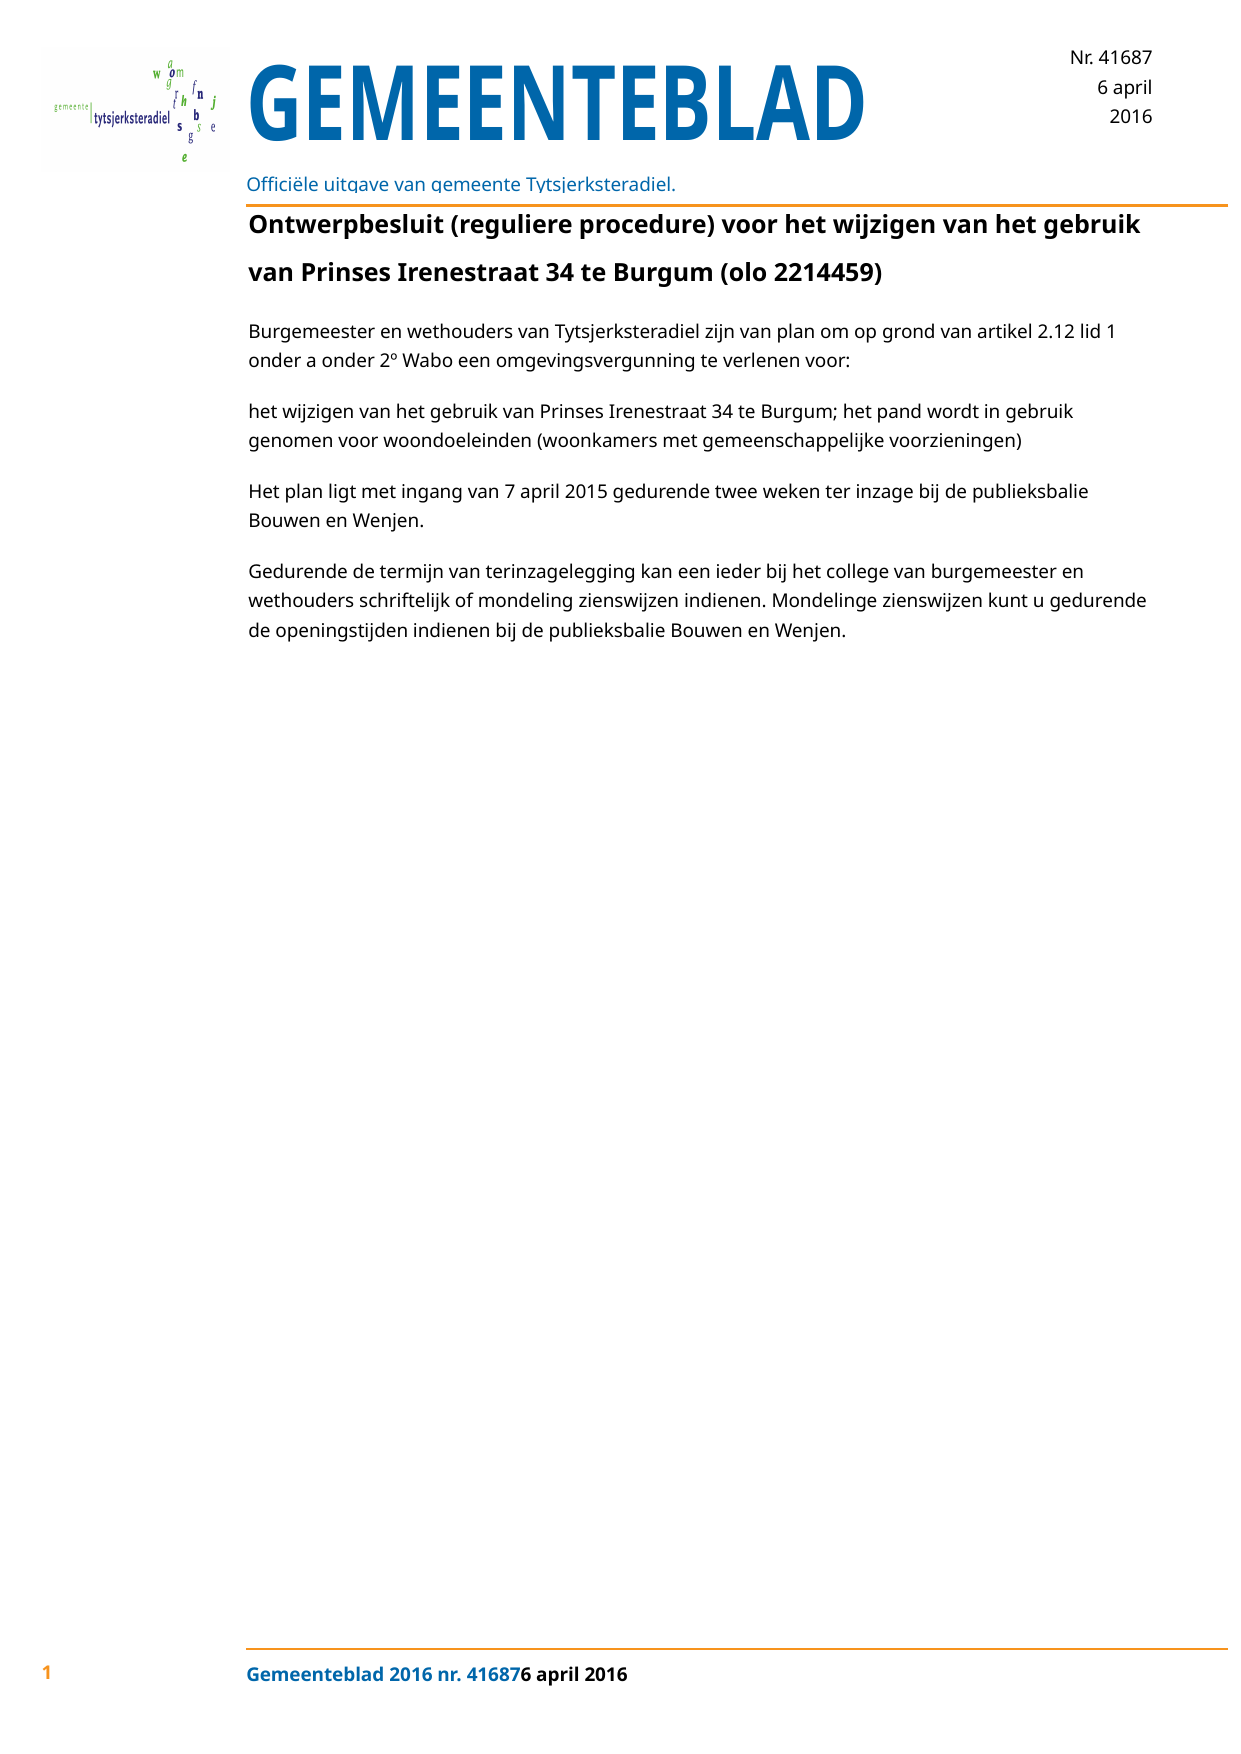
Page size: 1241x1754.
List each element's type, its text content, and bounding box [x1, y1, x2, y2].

text Het plan ligt met ingang van 7 april 2015 gedurende twee weken ter inzage bij de publieksbalie Bouwen en Wenjen. [248, 478, 1152, 533]
text Burgemeester en wethouders van Tytsjerksteradiel zijn van plan om op grond van artikel 2.12 lid 1 onder a onder 2º Wabo een omgevingsvergunning te verlenen voor: [248, 318, 1152, 373]
text Ontwerpbesluit (reguliere procedure) voor het wijzigen van het gebruik van Prinses Irenestraat 34 te Burgum (olo 2214459) [248, 207, 1152, 288]
picture [41, 47, 231, 172]
text het wijzigen van het gebruik van Prinses Irenestraat 34 te Burgum; het pand wordt in gebruik genomen voor woondoeleinden (woonkamers met gemeenschappelijke voorzieningen) [248, 398, 1152, 453]
text Gedurende de termijn van terinzagelegging kan een ieder bij het college van burgemeester en wethouders schriftelijk of mondeling zienswijzen indienen. Mondelinge zienswijzen kunt u gedurende de openingstijden indienen bij de publieksbalie Bouwen en Wenjen. [248, 558, 1152, 643]
